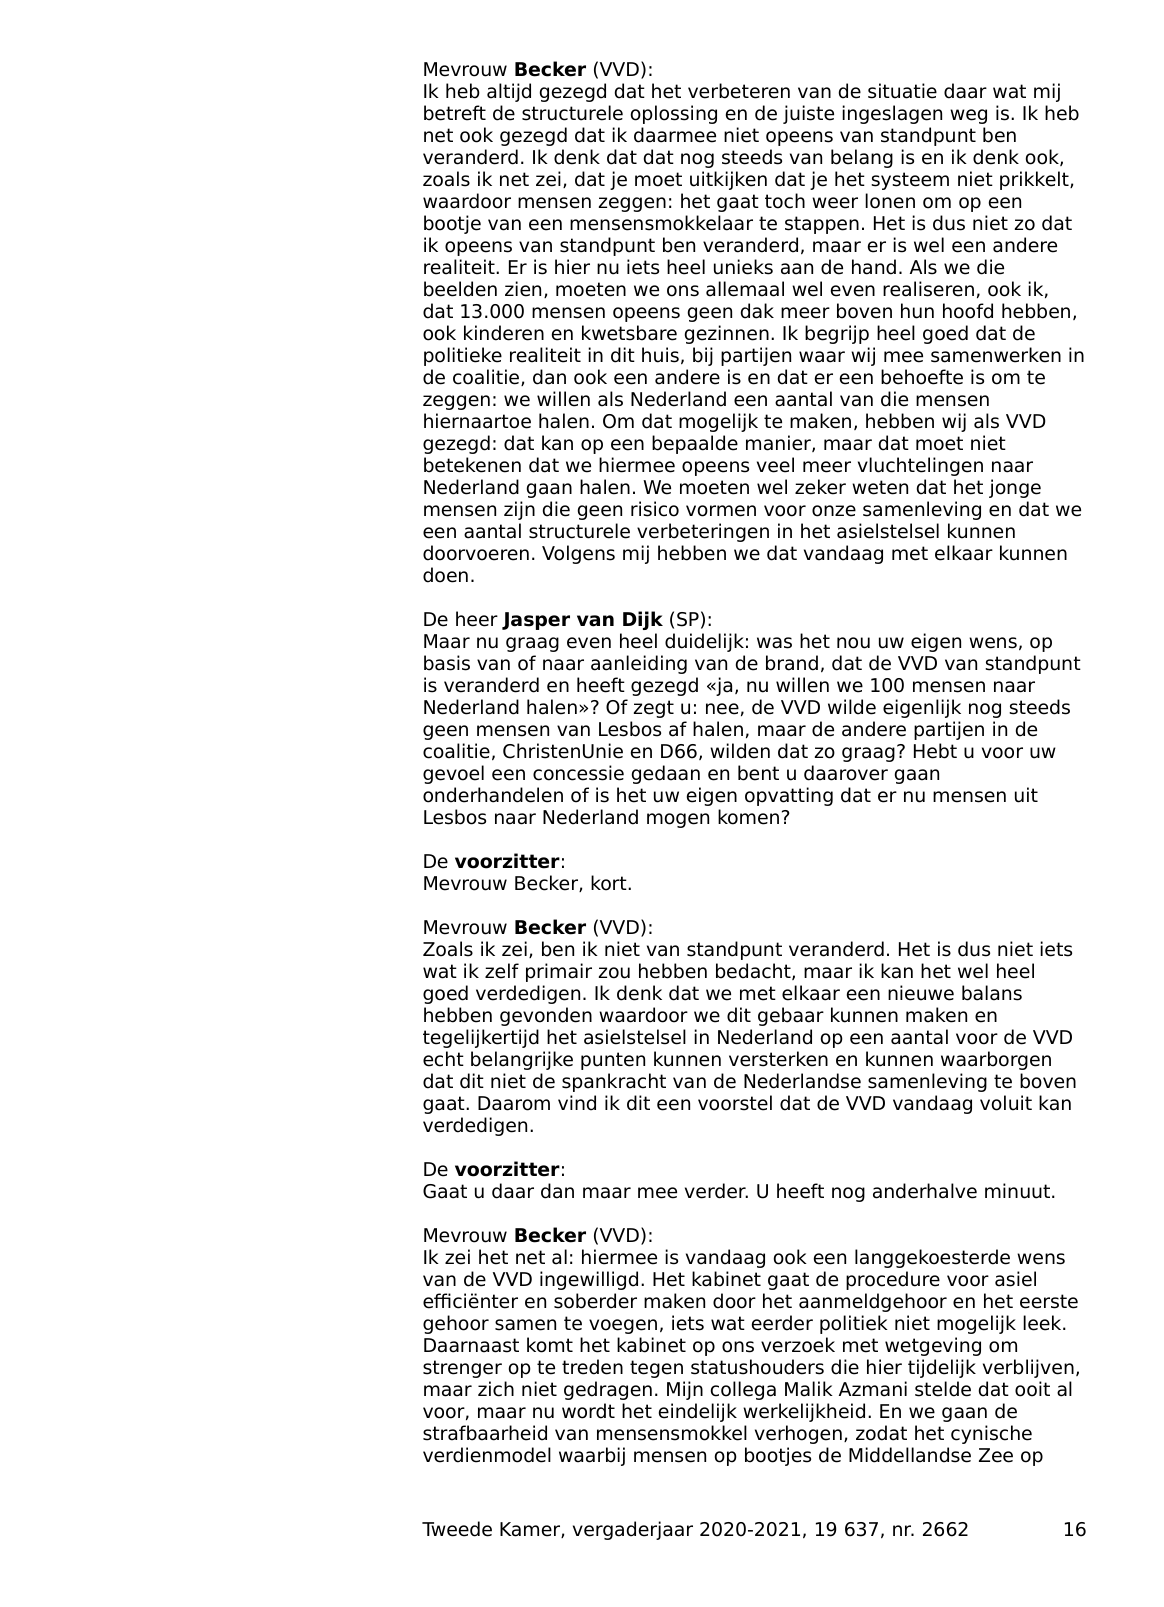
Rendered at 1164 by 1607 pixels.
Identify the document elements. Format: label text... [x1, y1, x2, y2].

text Ik zei het net al: hiermee is vandaag ook een langgekoesterde wens van de VVD ingewilligd. Het kabinet gaat de procedure voor asiel efficiënter en soberder maken door het aanmeldgehoor en het eerste gehoor samen te voegen, iets wat eerder politiek niet mogelijk leek. Daarnaast komt het kabinet op ons verzoek met wetgeving om strenger op te treden tegen statushouders die hier tijdelijk verblijven, maar zich niet gedragen. Mijn collega Malik Azmani stelde dat ooit al voor, maar nu wordt het eindelijk werkelijkheid. En we gaan de strafbaarheid van mensensmokkel verhogen, zodat het cynische verdienmodel waarbij mensen op bootjes de Middellandse Zee op [422, 1247, 1087, 1467]
text De heer Jasper van Dijk (SP): [422, 609, 1087, 631]
text Mevrouw Becker, kort. [422, 873, 1087, 895]
text Gaat u daar dan maar mee verder. U heeft nog anderhalve minuut. [422, 1181, 1087, 1203]
text Mevrouw Becker (VVD): [422, 1225, 1087, 1247]
text Mevrouw Becker (VVD): [422, 917, 1087, 939]
text De voorzitter: [422, 851, 1087, 873]
text Maar nu graag even heel duidelijk: was het nou uw eigen wens, op basis van of naar aanleiding van de brand, dat de VVD van standpunt is veranderd en heeft gezegd «ja, nu willen we 100 mensen naar Nederland halen»? Of zegt u: nee, de VVD wilde eigenlijk nog steeds geen mensen van Lesbos af halen, maar de andere partijen in de coalitie, ChristenUnie en D66, wilden dat zo graag? Hebt u voor uw gevoel een concessie gedaan en bent u daarover gaan onderhandelen of is het uw eigen opvatting dat er nu mensen uit Lesbos naar Nederland mogen komen? [422, 631, 1087, 828]
text Zoals ik zei, ben ik niet van standpunt veranderd. Het is dus niet iets wat ik zelf primair zou hebben bedacht, maar ik kan het wel heel goed verdedigen. Ik denk dat we met elkaar een nieuwe balans hebben gevonden waardoor we dit gebaar kunnen maken en tegelijkertijd het asielstelsel in Nederland op een aantal voor de VVD echt belangrijke punten kunnen versterken en kunnen waarborgen dat dit niet de spankracht van de Nederlandse samenleving te boven gaat. Daarom vind ik dit een voorstel dat de VVD vandaag voluit kan verdedigen. [422, 939, 1087, 1137]
text Ik heb altijd gezegd dat het verbeteren van de situatie daar wat mij betreft de structurele oplossing en de juiste ingeslagen weg is. Ik heb net ook gezegd dat ik daarmee niet opeens van standpunt ben veranderd. Ik denk dat dat nog steeds van belang is en ik denk ook, zoals ik net zei, dat je moet uitkijken dat je het systeem niet prikkelt, waardoor mensen zeggen: het gaat toch weer lonen om op een bootje van een mensensmokkelaar te stappen. Het is dus niet zo dat ik opeens van standpunt ben veranderd, maar er is wel een andere realiteit. Er is hier nu iets heel unieks aan de hand. Als we die beelden zien, moeten we ons allemaal wel even realiseren, ook ik, dat 13.000 mensen opeens geen dak meer boven hun hoofd hebben, ook kinderen en kwetsbare gezinnen. Ik begrijp heel goed dat de politieke realiteit in dit huis, bij partijen waar wij mee samenwerken in de coalitie, dan ook een andere is en dat er een behoefte is om te zeggen: we willen als Nederland een aantal van die mensen hiernaartoe halen. Om dat mogelijk te maken, hebben wij als VVD gezegd: dat kan op een bepaalde manier, maar dat moet niet betekenen dat we hiermee opeens veel meer vluchtelingen naar Nederland gaan halen. We moeten wel zeker weten dat het jonge mensen zijn die geen risico vormen voor onze samenleving en dat we een aantal structurele verbeteringen in het asielstelsel kunnen doorvoeren. Volgens mij hebben we dat vandaag met elkaar kunnen doen. [422, 81, 1087, 587]
text Mevrouw Becker (VVD): [422, 59, 1087, 81]
text De voorzitter: [422, 1159, 1087, 1181]
